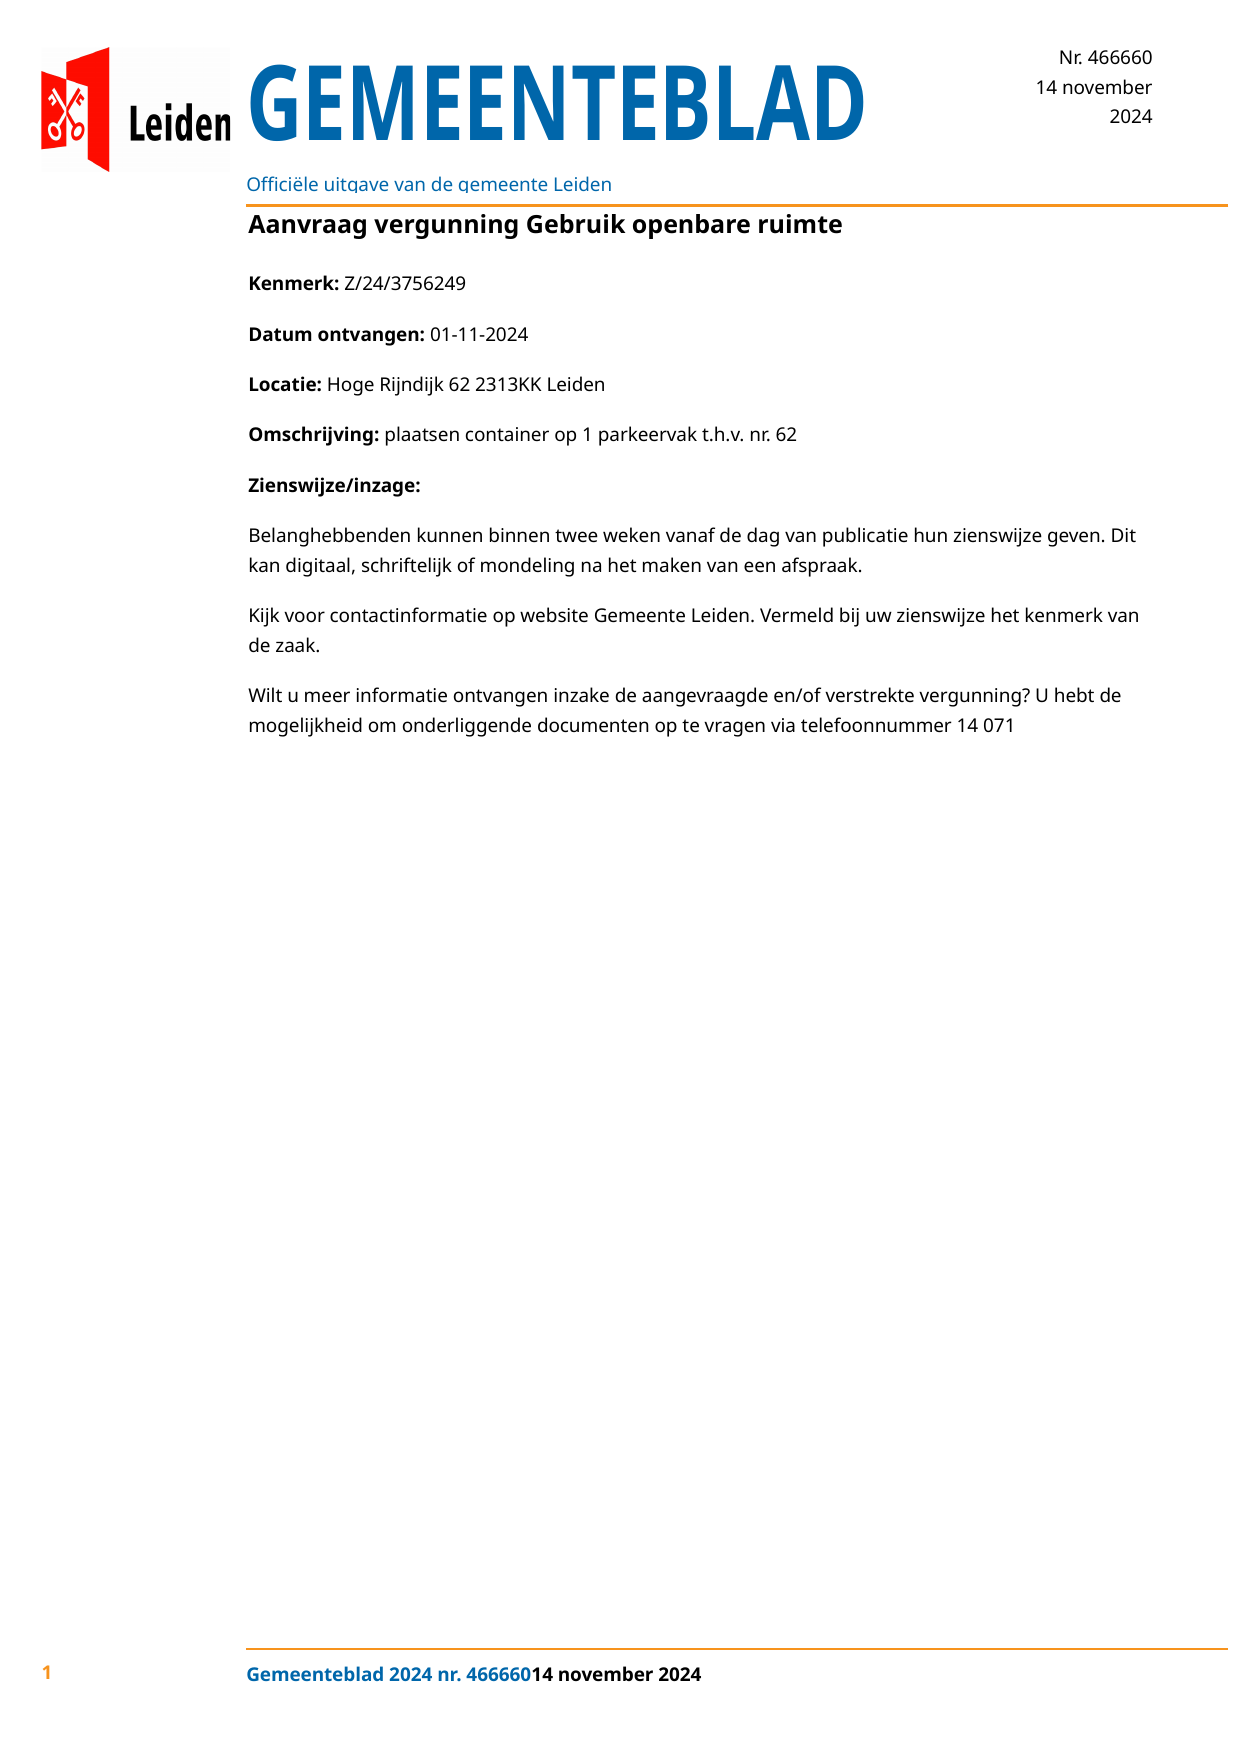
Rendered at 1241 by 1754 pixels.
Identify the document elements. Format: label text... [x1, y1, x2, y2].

text Omschrijving: plaatsen container op 1 parkeervak t.h.v. nr. 62 [248, 422, 1152, 447]
text Wilt u meer informatie ontvangen inzake de aangevraagde en/of verstrekte vergunning? U hebt de mogelijkheid om onderliggende documenten op te vragen via telefoonnummer 14 071 [248, 682, 1152, 738]
picture [41, 47, 231, 172]
text Locatie: Hoge Rijndijk 62 2313KK Leiden [248, 371, 1152, 397]
text Aanvraag vergunning Gebruik openbare ruimte [248, 207, 1152, 241]
text Kenmerk: Z/24/3756249 [248, 270, 1152, 296]
text Belanghebbenden kunnen binnen twee weken vanaf de dag van publicatie hun zienswijze geven. Dit kan digitaal, schriftelijk of mondeling na het maken van een afspraak. [248, 522, 1152, 578]
text Zienswijze/inzage: [248, 472, 1152, 498]
text Datum ontvangen: 01-11-2024 [248, 321, 1152, 346]
text Kijk voor contactinformatie op website Gemeente Leiden. Vermeld bij uw zienswijze het kenmerk van de zaak. [248, 602, 1152, 658]
